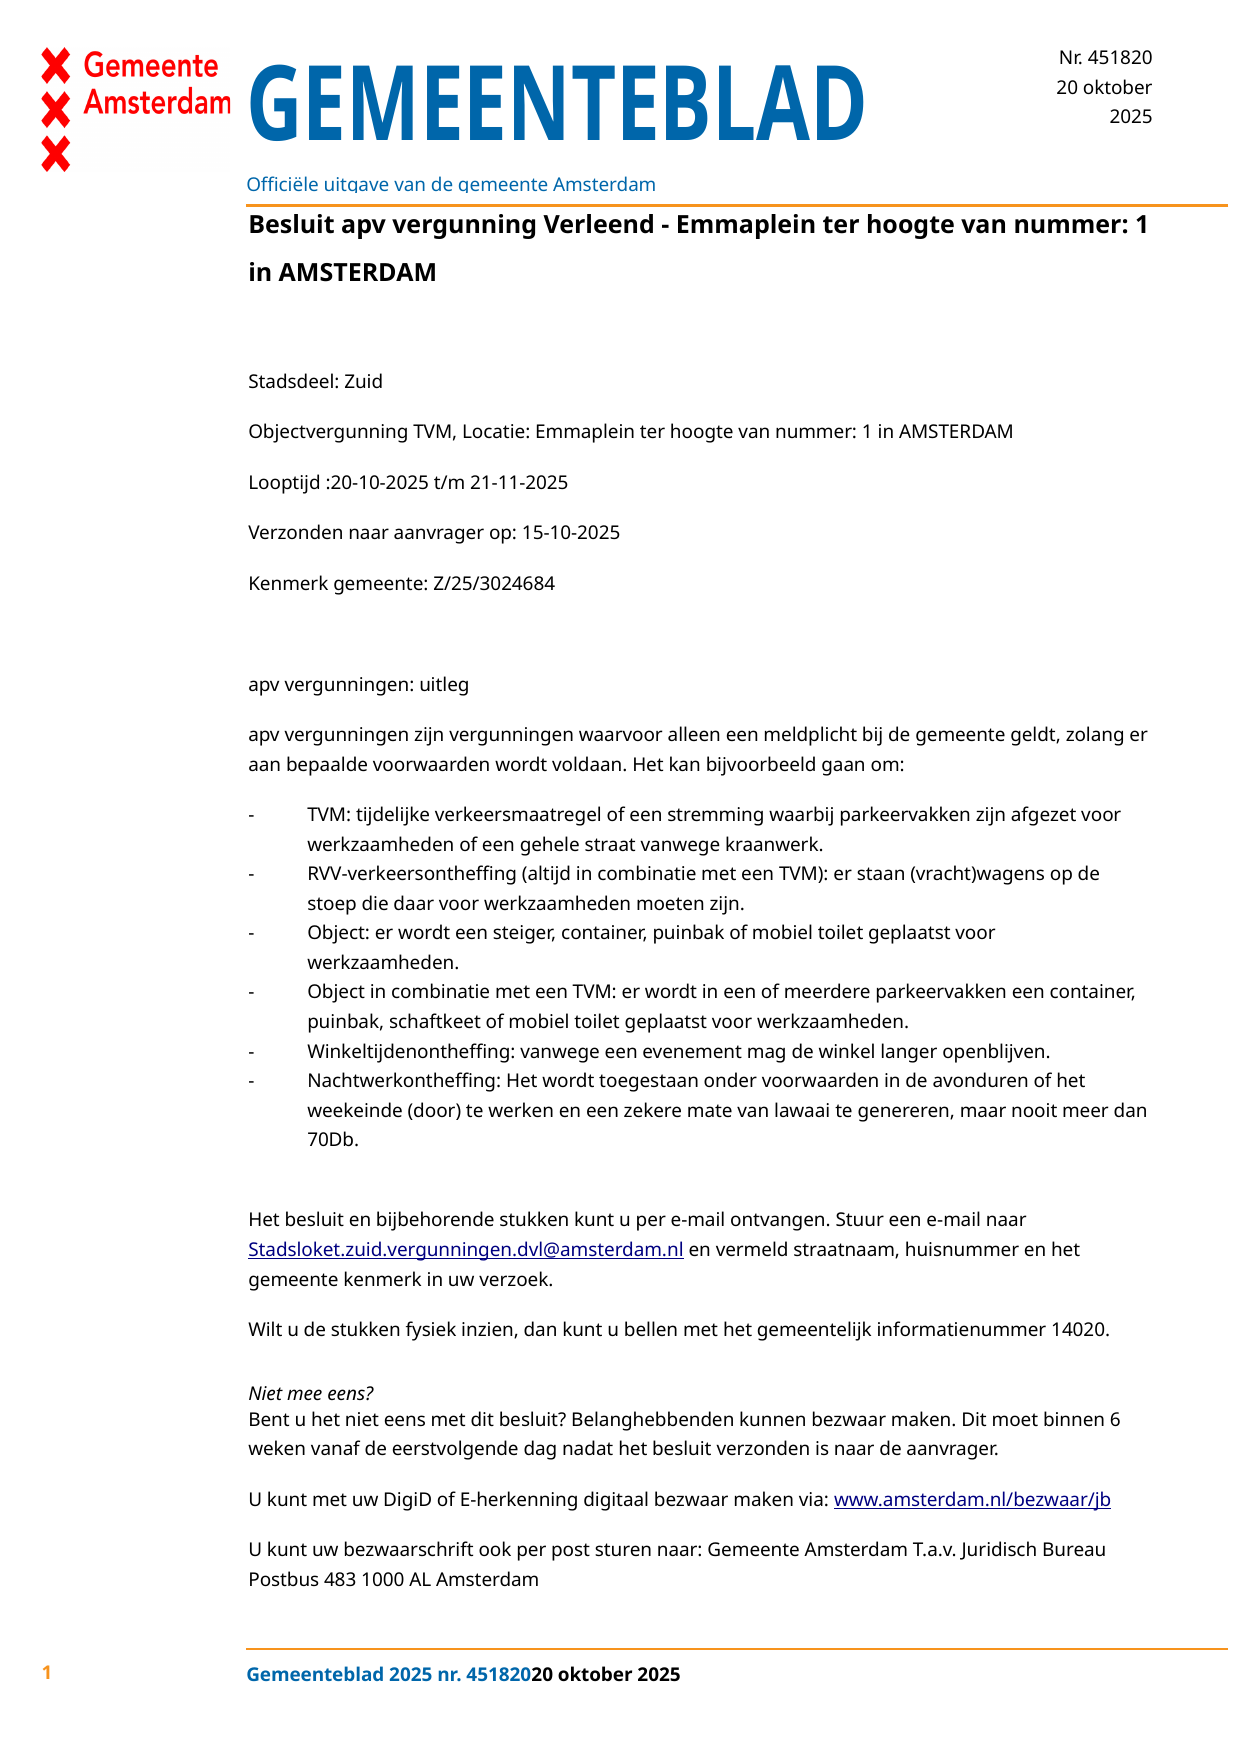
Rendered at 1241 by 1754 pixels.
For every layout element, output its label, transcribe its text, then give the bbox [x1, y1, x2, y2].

list Object in combinatie met een TVM: er wordt in een of meerdere parkeervakken een container, puinbak, schaftkeet of mobiel toilet geplaatst voor werkzaamheden. [248, 979, 1152, 1034]
list Nachtwerkontheffing: Het wordt toegestaan onder voorwaarden in de avonduren of het weekeinde (door) te werken en een zekere mate van lawaai te genereren, maar nooit meer dan 70Db. [248, 1067, 1152, 1152]
text Verzonden naar aanvrager op: 15-10-2025 [248, 519, 1152, 545]
list TVM: tijdelijke verkeersmaatregel of een stremming waarbij parkeervakken zijn afgezet voor werkzaamheden of een gehele straat vanwege kraanwerk. [248, 801, 1152, 857]
text Bent u het niet eens met dit besluit? Belanghebbenden kunnen bezwaar maken. Dit moet binnen 6 weken vanaf de eerstvolgende dag nadat het besluit verzonden is naar de aanvrager. [248, 1406, 1152, 1461]
text Stadsdeel: Zuid [248, 368, 1152, 394]
text Het besluit en bijbehorende stukken kunt u per e-mail ontvangen. Stuur een e-mail naar Stadsloket.zuid.vergunningen.dvl@amsterdam.nl en vermeld straatnaam, huisnummer en het gemeente kenmerk in uw verzoek. [248, 1207, 1152, 1292]
picture [41, 47, 231, 172]
list RVV-verkeersontheffing (altijd in combinatie met een TVM): er staan (vracht)wagens op de stoep die daar voor werkzaamheden moeten zijn. [248, 860, 1152, 916]
text Niet mee eens? [248, 1380, 1152, 1406]
text Wilt u de stukken fysiek inzien, dan kunt u bellen met het gemeentelijk informatienummer 14020. [248, 1316, 1152, 1342]
text U kunt met uw DigiD of E-herkenning digitaal bezwaar maken via: www.amsterdam.nl/bezwaar/jb [248, 1486, 1152, 1512]
text Objectvergunning TVM, Locatie: Emmaplein ter hoogte van nummer: 1 in AMSTERDAM [248, 419, 1152, 444]
text U kunt uw bezwaarschrift ook per post sturen naar: Gemeente Amsterdam T.a.v. Juridisch Bureau Postbus 483 1000 AL Amsterdam [248, 1536, 1152, 1592]
list Object: er wordt een steiger, container, puinbak of mobiel toilet geplaatst voor werkzaamheden. [248, 919, 1152, 975]
text apv vergunningen: uitleg [248, 671, 1152, 697]
text apv vergunningen zijn vergunningen waarvoor alleen een meldplicht bij de gemeente geldt, zolang er aan bepaalde voorwaarden wordt voldaan. Het kan bijvoorbeeld gaan om: [248, 721, 1152, 777]
text Kenmerk gemeente: Z/25/3024684 [248, 570, 1152, 596]
text Looptijd :20-10-2025 t/m 21-11-2025 [248, 469, 1152, 495]
list Winkeltijdenontheffing: vanwege een evenement mag de winkel langer openblijven. [248, 1038, 1152, 1064]
text Besluit apv vergunning Verleend - Emmaplein ter hoogte van nummer: 1 in AMSTERDAM [248, 207, 1152, 288]
